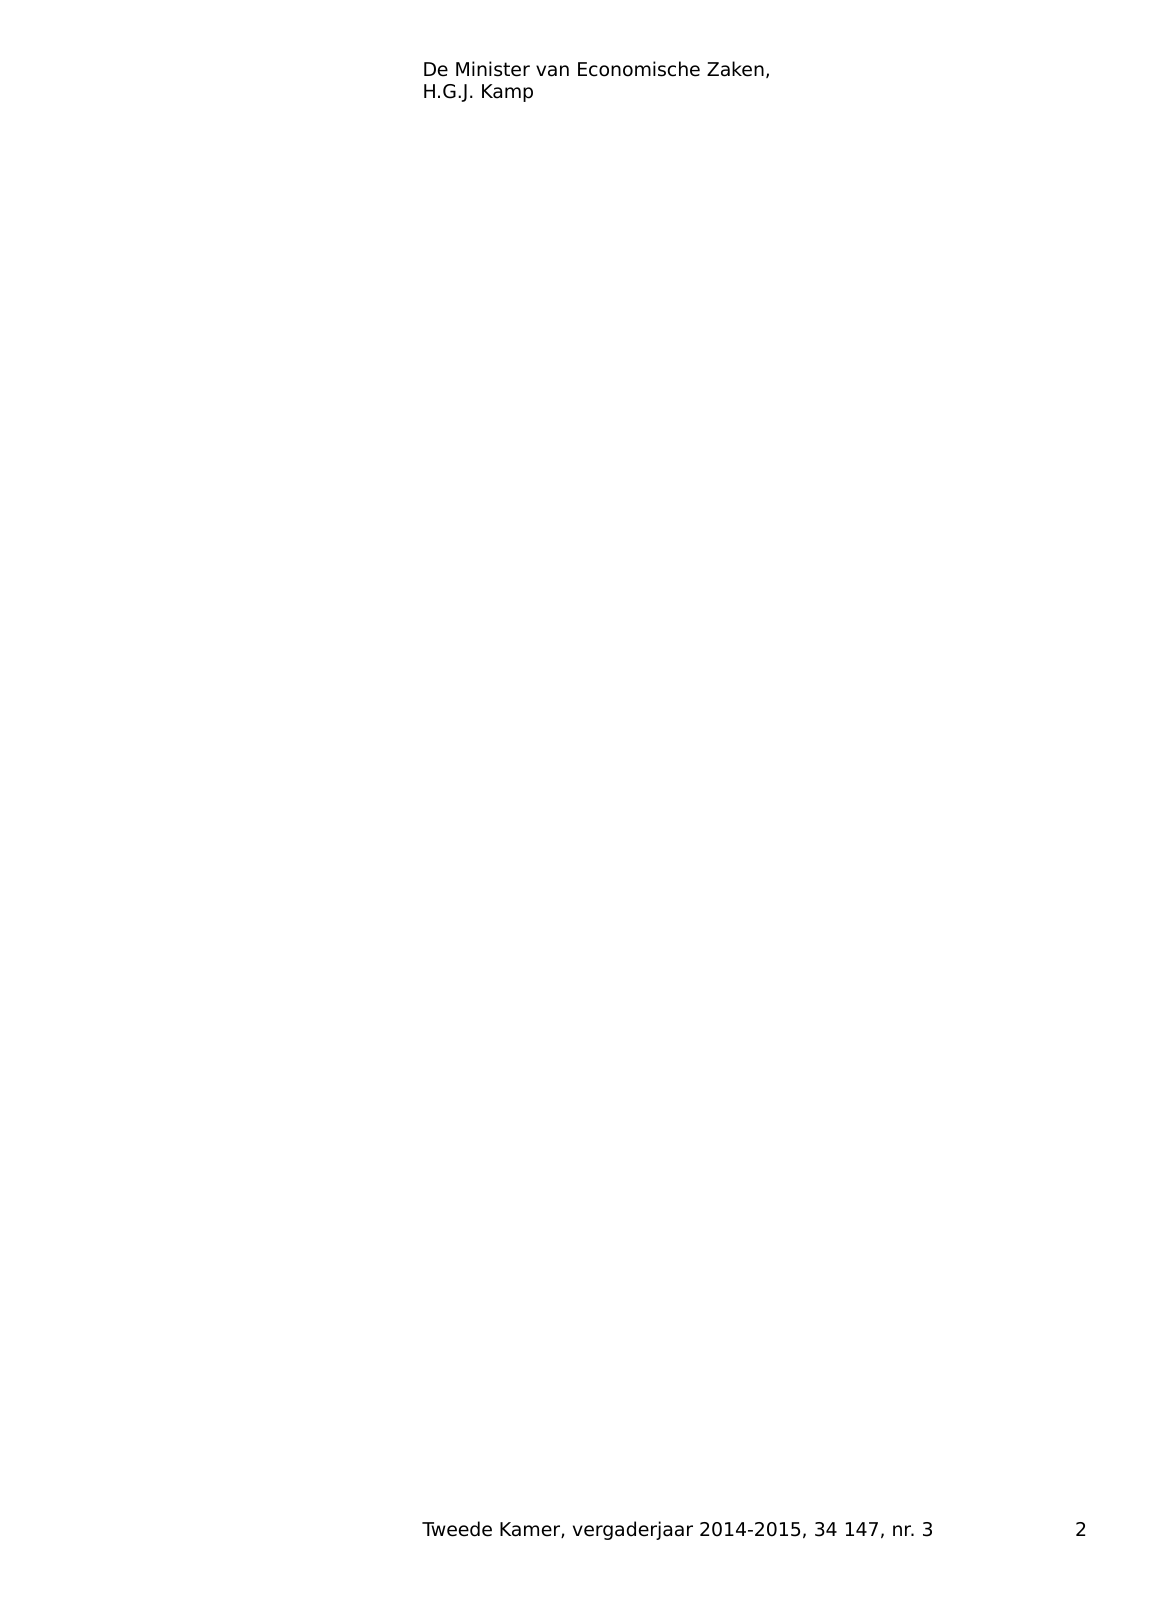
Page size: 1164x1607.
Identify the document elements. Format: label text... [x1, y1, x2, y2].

text De Minister van Economische Zaken, H.G.J. Kamp [422, 59, 1087, 103]
